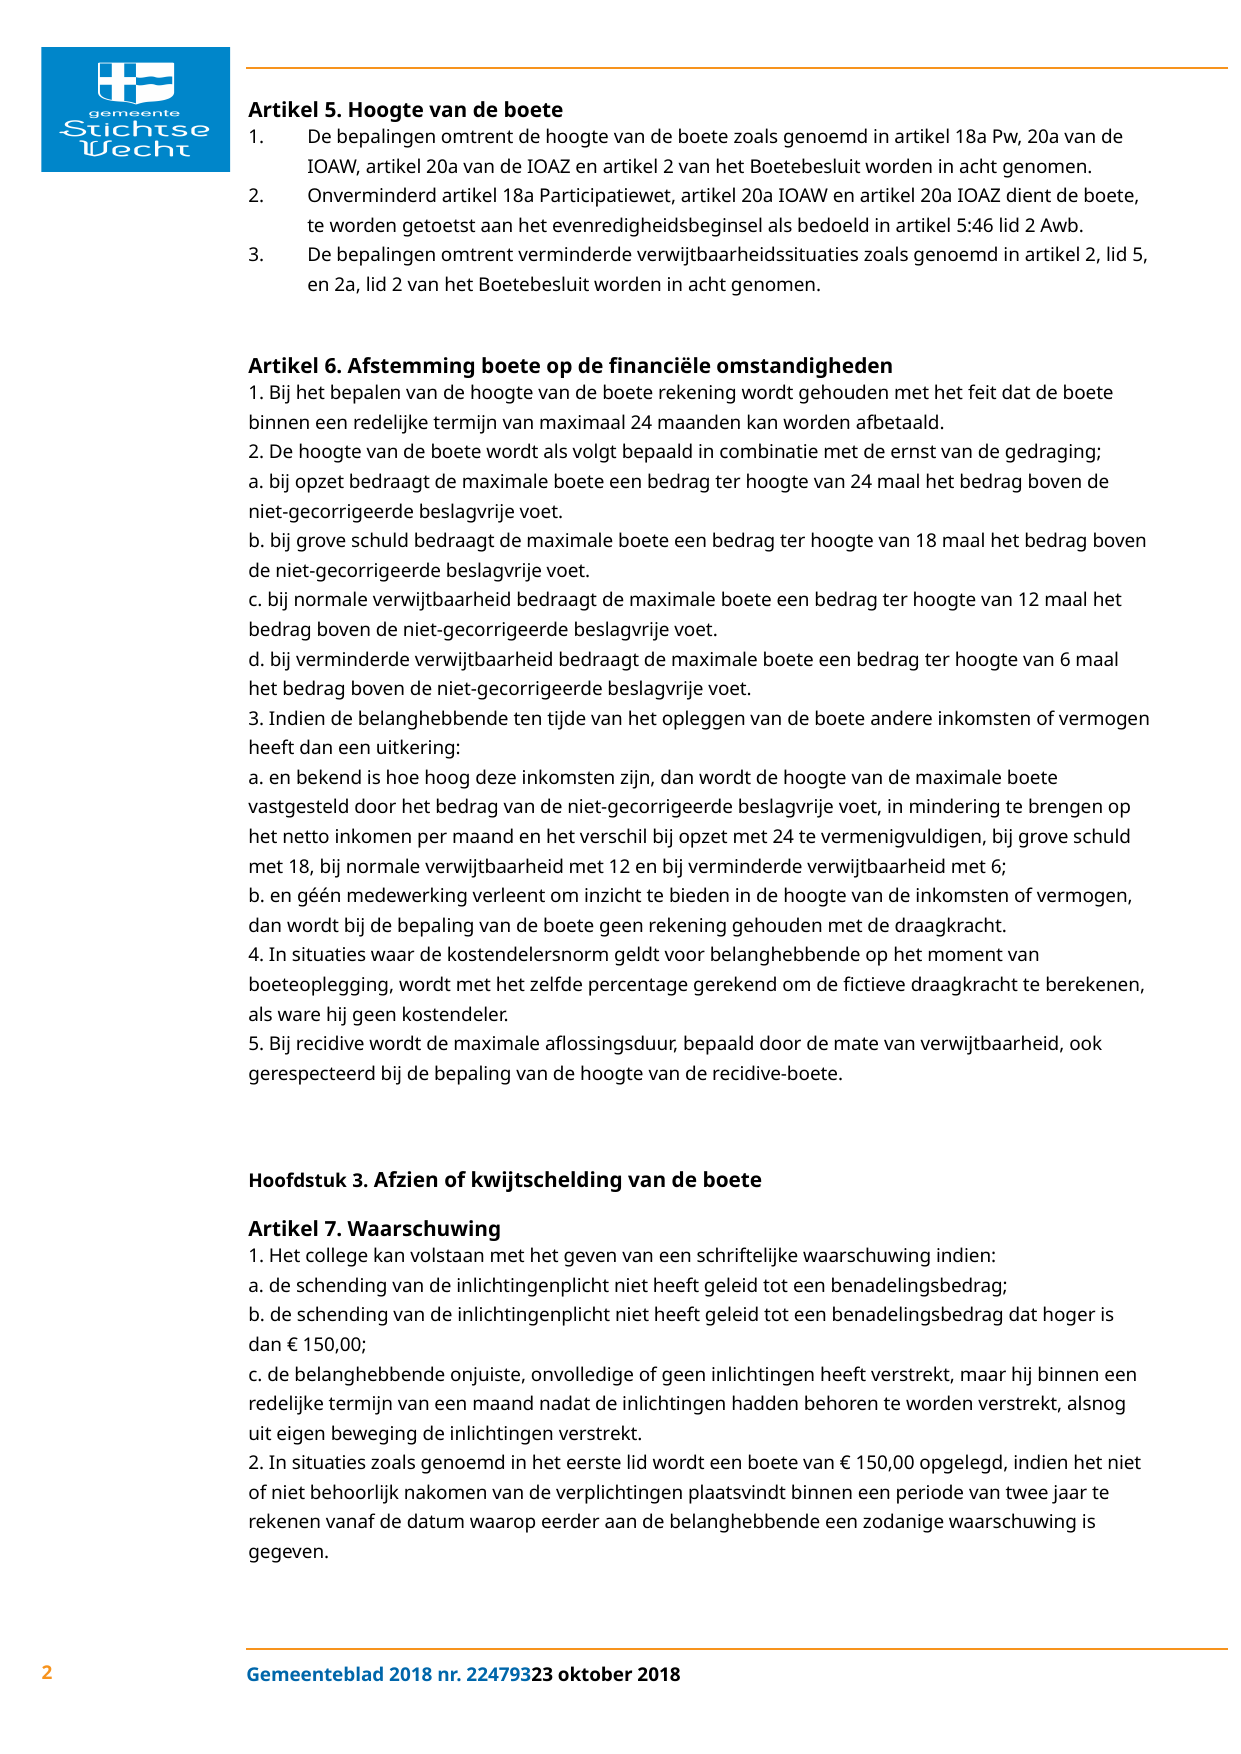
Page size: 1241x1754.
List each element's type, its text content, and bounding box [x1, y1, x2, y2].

text 4. In situaties waar de kostendelersnorm geldt voor belanghebbende op het moment van boeteoplegging, wordt met het zelfde percentage gerekend om de fictieve draagkracht te berekenen, als ware hij geen kostendeler. [248, 942, 1152, 1027]
text b. en géén medewerking verleent om inzicht te bieden in de hoogte van de inkomsten of vermogen, dan wordt bij de bepaling van de boete geen rekening gehouden met de draagkracht. [248, 882, 1152, 938]
text a. en bekend is hoe hoog deze inkomsten zijn, dan wordt de hoogte van de maximale boete vastgesteld door het bedrag van de niet-gecorrigeerde beslagvrije voet, in mindering te brengen op het netto inkomen per maand en het verschil bij opzet met 24 te vermenigvuldigen, bij grove schuld met 18, bij normale verwijtbaarheid met 12 en bij verminderde verwijtbaarheid met 6; [248, 764, 1152, 879]
list De bepalingen omtrent verminderde verwijtbaarheidssituaties zoals genoemd in artikel 2, lid 5, en 2a, lid 2 van het Boetebesluit worden in acht genomen. [248, 242, 1152, 297]
text 1. Bij het bepalen van de hoogte van de boete rekening wordt gehouden met het feit dat de boete binnen een redelijke termijn van maximaal 24 maanden kan worden afbetaald. [248, 379, 1152, 435]
list Onverminderd artikel 18a Participatiewet, artikel 20a IOAW en artikel 20a IOAZ dient de boete, te worden getoetst aan het evenredigheidsbeginsel als bedoeld in artikel 5:46 lid 2 Awb. [248, 182, 1152, 238]
text c. bij normale verwijtbaarheid bedraagt de maximale boete een bedrag ter hoogte van 12 maal het bedrag boven de niet-gecorrigeerde beslagvrije voet. [248, 587, 1152, 642]
text Artikel 7. Waarschuwing [248, 1214, 1152, 1242]
text 1. Het college kan volstaan met het geven van een schriftelijke waarschuwing indien: [248, 1242, 1152, 1268]
text Artikel 6. Afstemming boete op de financiële omstandigheden [248, 351, 1152, 379]
picture [137, 63, 174, 103]
text Hoofdstuk 3. Afzien of kwijtschelding van de boete [248, 1165, 1152, 1193]
text 5. Bij recidive wordt de maximale aflossingsduur, bepaald door de mate van verwijtbaarheid, ook gerespecteerd bij de bepaling van de hoogte van de recidive-boete. [248, 1030, 1152, 1086]
text a. bij opzet bedraagt de maximale boete een bedrag ter hoogte van 24 maal het bedrag boven de niet-gecorrigeerde beslagvrije voet. [248, 468, 1152, 524]
text c. de belanghebbende onjuiste, onvolledige of geen inlichtingen heeft verstrekt, maar hij binnen een redelijke termijn van een maand nadat de inlichtingen hadden behoren te worden verstrekt, alsnog uit eigen beweging de inlichtingen verstrekt. [248, 1361, 1152, 1446]
text 3. Indien de belanghebbende ten tijde van het opleggen van de boete andere inkomsten of vermogen heeft dan een uitkering: [248, 705, 1152, 760]
text 2. De hoogte van de boete wordt als volgt bepaald in combinatie met de ernst van de gedraging; [248, 439, 1152, 464]
picture [99, 63, 135, 101]
text Artikel 5. Hoogte van de boete [248, 95, 1152, 123]
text 2. In situaties zoals genoemd in het eerste lid wordt een boete van € 150,00 opgelegd, indien het niet of niet behoorlijk nakomen van de verplichtingen plaatsvindt binnen een periode van twee jaar te rekenen vanaf de datum waarop eerder aan de belanghebbende een zodanige waarschuwing is gegeven. [248, 1449, 1152, 1564]
text b. de schending van de inlichtingenplicht niet heeft geleid tot een benadelingsbedrag dat hoger is dan € 150,00; [248, 1302, 1152, 1357]
text a. de schending van de inlichtingenplicht niet heeft geleid tot een benadelingsbedrag; [248, 1272, 1152, 1298]
text d. bij verminderde verwijtbaarheid bedraagt de maximale boete een bedrag ter hoogte van 6 maal het bedrag boven de niet-gecorrigeerde beslagvrije voet. [248, 646, 1152, 701]
text b. bij grove schuld bedraagt de maximale boete een bedrag ter hoogte van 18 maal het bedrag boven de niet-gecorrigeerde beslagvrije voet. [248, 527, 1152, 583]
list De bepalingen omtrent de hoogte van de boete zoals genoemd in artikel 18a Pw, 20a van de IOAW, artikel 20a van de IOAZ en artikel 2 van het Boetebesluit worden in acht genomen. [248, 123, 1152, 178]
